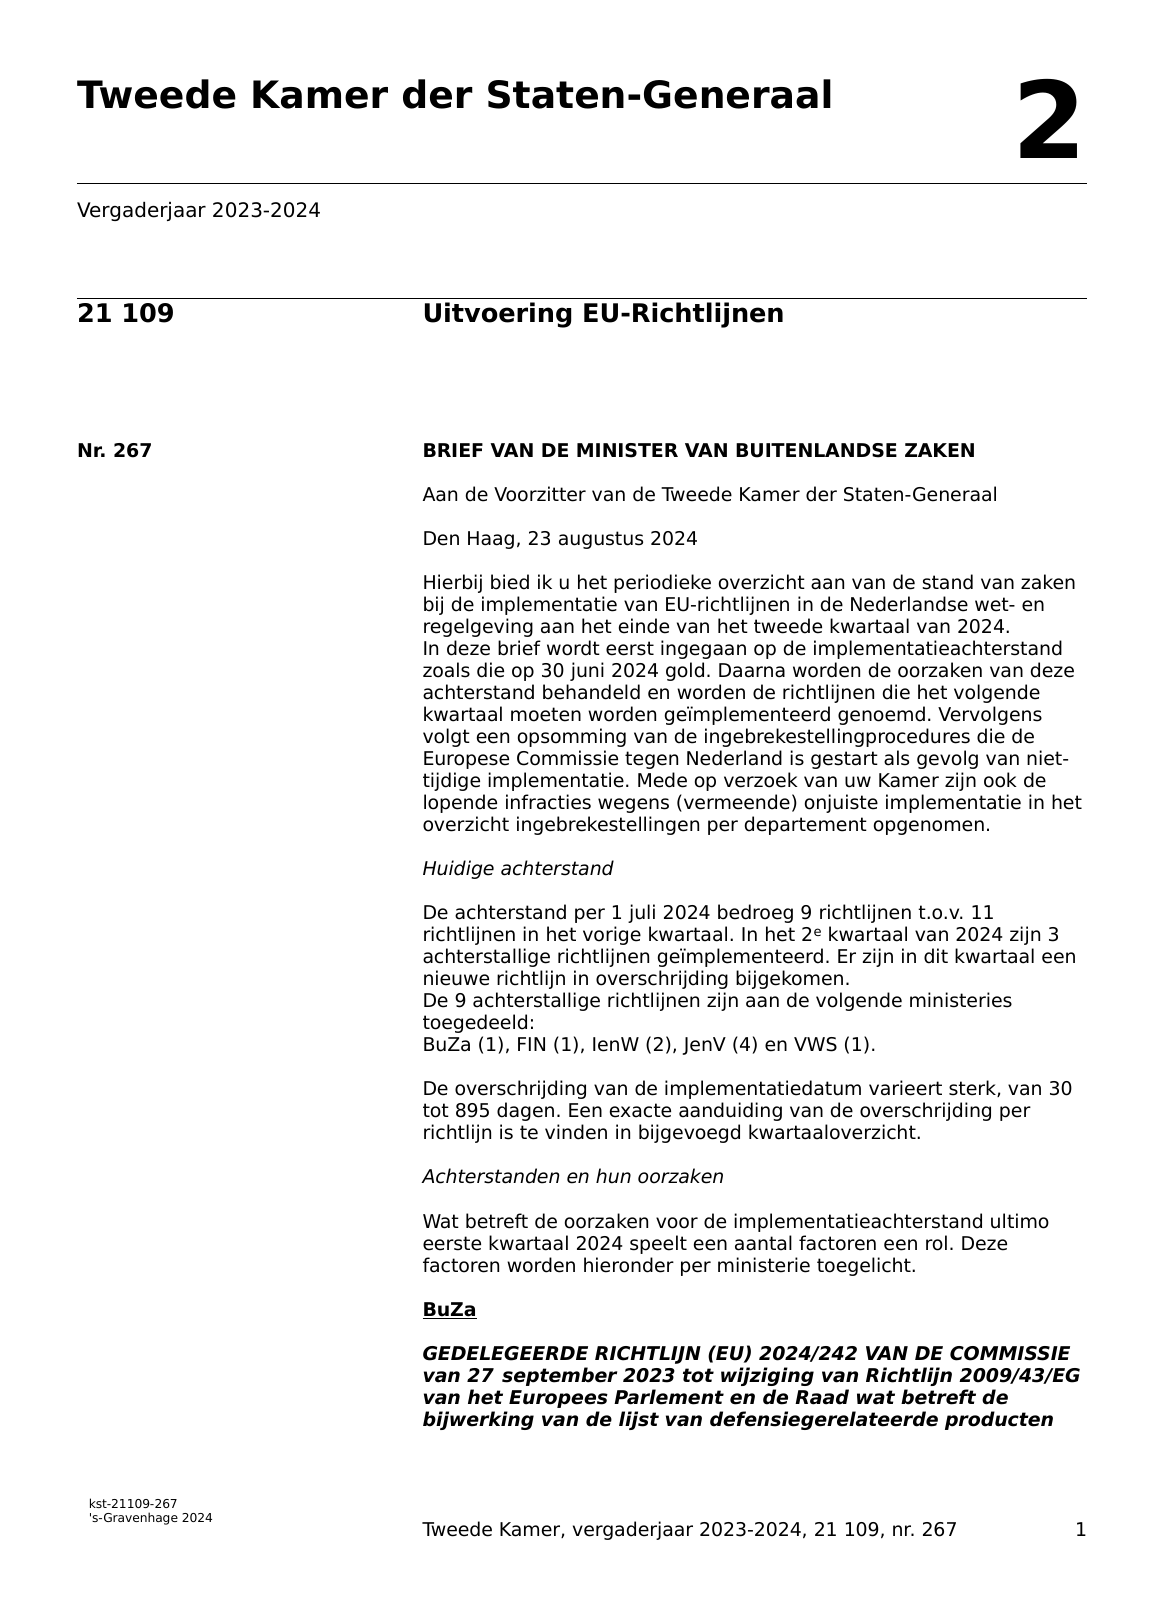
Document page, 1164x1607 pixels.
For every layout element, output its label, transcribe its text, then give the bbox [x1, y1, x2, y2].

text GEDELEGEERDE RICHTLIJN (EU) 2024/242 VAN DE COMMISSIE van 27 september 2023 tot wijziging van Richtlijn 2009/43/EG van het Europees Parlement en de Raad wat betreft de bijwerking van de lijst van defensiegerelateerde producten [422, 1343, 1087, 1431]
subtitle BuZa [422, 1299, 1087, 1321]
subtitle Nr. 267 BRIEF VAN DE MINISTER VAN BUITENLANDSE ZAKEN [77, 440, 1087, 462]
text Aan de Voorzitter van de Tweede Kamer der Staten-Generaal [422, 484, 1087, 506]
text 's-Gravenhage 2024 [88, 1511, 323, 1525]
subtitle Achterstanden en hun oorzaken [422, 1166, 1087, 1188]
table_cell Vergaderjaar 2023-2024 [77, 184, 1087, 298]
text Den Haag, 23 augustus 2024 [422, 528, 1087, 550]
text De achterstand per 1 juli 2024 bedroeg 9 richtlijnen t.o.v. 11 richtlijnen in het vorige kwartaal. In het 2e kwartaal van 2024 zijn 3 achterstallige richtlijnen geïmplementeerd. Er zijn in dit kwartaal een nieuwe richtlijn in overschrijding bijgekomen. [422, 902, 1087, 990]
text De 9 achterstallige richtlijnen zijn aan de volgende ministeries toegedeeld: [422, 990, 1087, 1034]
text BuZa (1), FIN (1), IenW (2), JenV (4) en VWS (1). [422, 1034, 1087, 1056]
text kst-21109-267 [88, 1497, 323, 1511]
table_header Tweede Kamer der Staten-Generaal [77, 59, 886, 183]
subtitle 21 109 Uitvoering EU-Richtlijnen [77, 299, 1087, 329]
text De overschrijding van de implementatiedatum varieert sterk, van 30 tot 895 dagen. Een exacte aanduiding van de overschrijding per richtlijn is te vinden in bijgevoegd kwartaaloverzicht. [422, 1078, 1087, 1144]
subtitle Huidige achterstand [422, 858, 1087, 880]
text In deze brief wordt eerst ingegaan op de implementatieachterstand zoals die op 30 juni 2024 gold. Daarna worden de oorzaken van deze achterstand behandeld en worden de richtlijnen die het volgende kwartaal moeten worden geïmplementeerd genoemd. Vervolgens volgt een opsomming van de ingebrekestellingprocedures die de Europese Commissie tegen Nederland is gestart als gevolg van niet-tijdige implementatie. Mede op verzoek van uw Kamer zijn ook de lopende infracties wegens (vermeende) onjuiste implementatie in het overzicht ingebrekestellingen per departement opgenomen. [422, 638, 1087, 836]
text Hierbij bied ik u het periodieke overzicht aan van de stand van zaken bij de implementatie van EU-richtlijnen in de Nederlandse wet- en regelgeving aan het einde van het tweede kwartaal van 2024. [422, 572, 1087, 638]
table_header 2 [886, 59, 1087, 183]
text Wat betreft de oorzaken voor de implementatieachterstand ultimo eerste kwartaal 2024 speelt een aantal factoren een rol. Deze factoren worden hieronder per ministerie toegelicht. [422, 1211, 1087, 1277]
